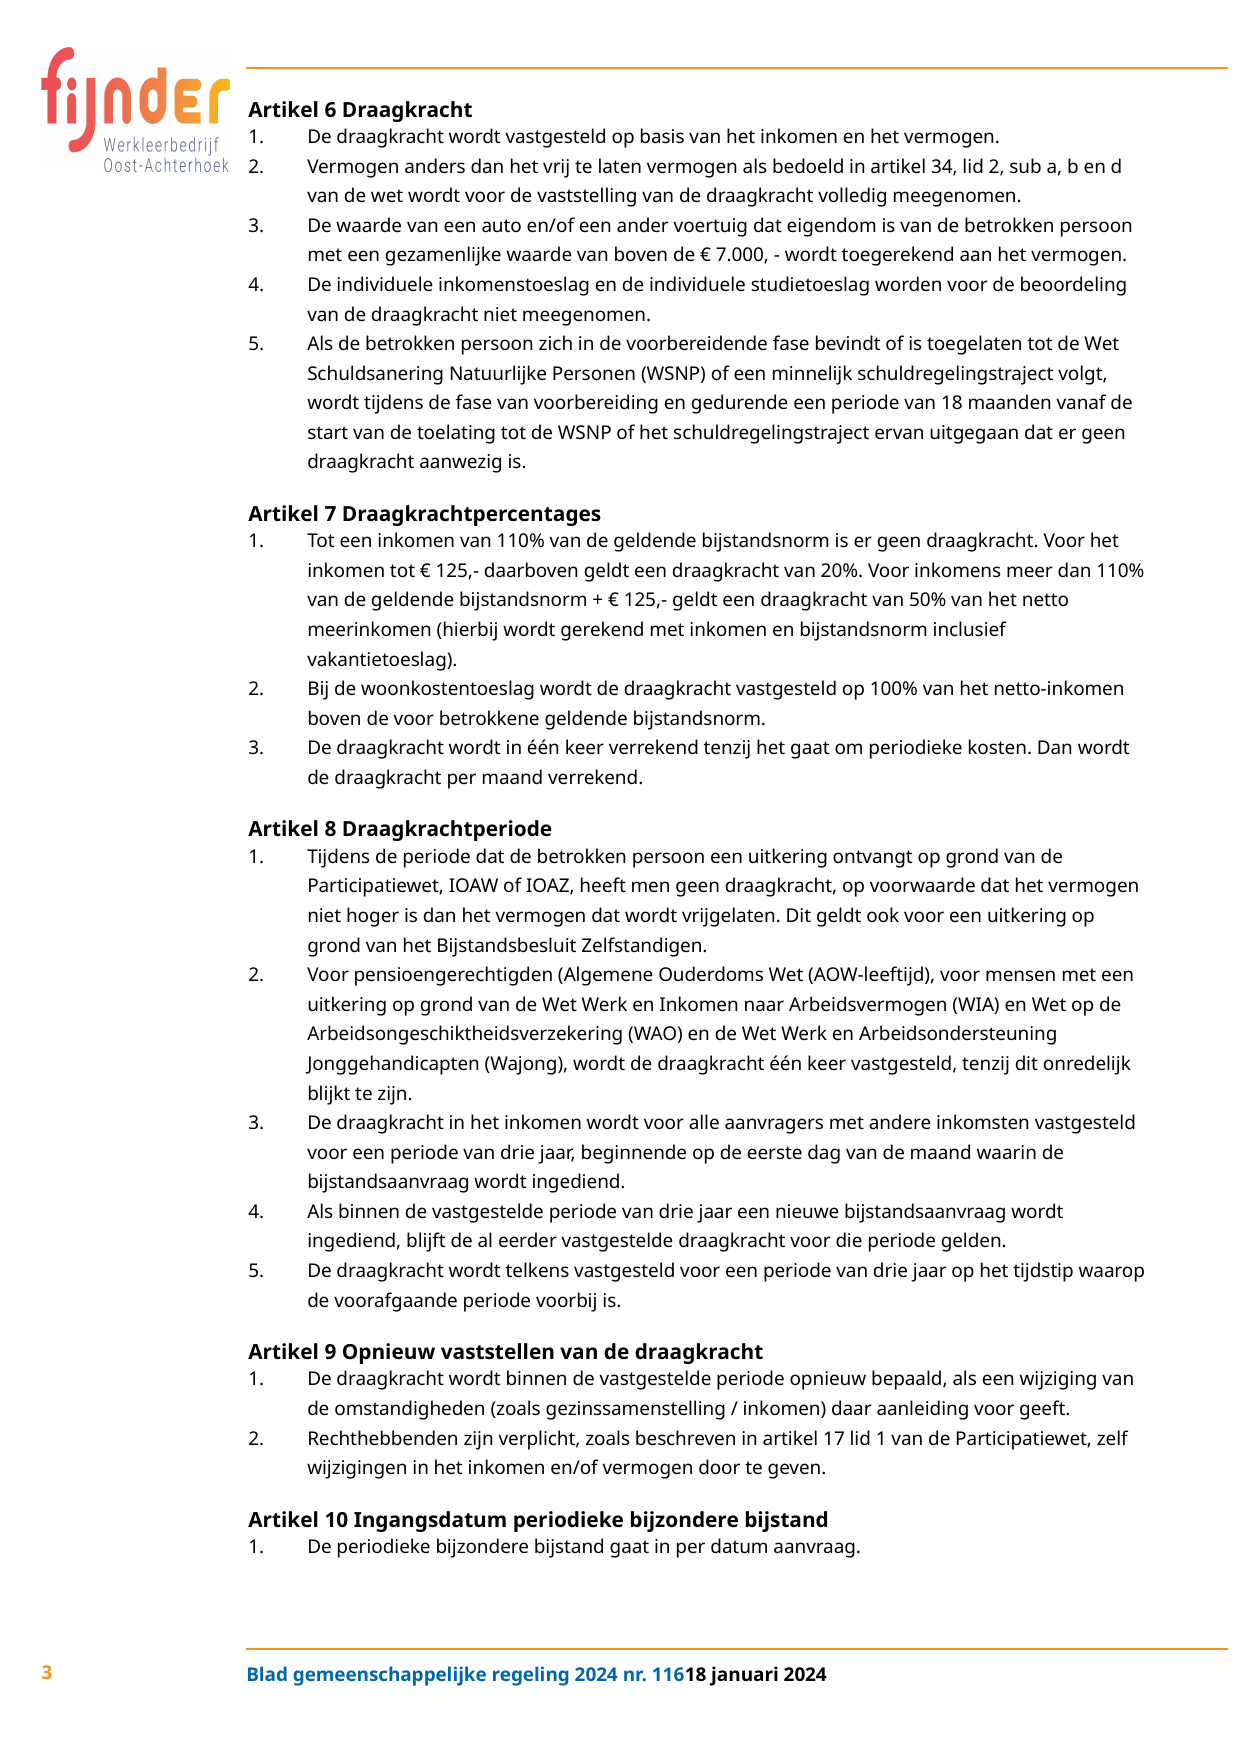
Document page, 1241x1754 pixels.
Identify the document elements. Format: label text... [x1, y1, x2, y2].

list Bij de woonkostentoeslag wordt de draagkracht vastgesteld op 100% van het netto-inkomen boven de voor betrokkene geldende bijstandsnorm. [248, 675, 1152, 731]
list Als de betrokken persoon zich in de voorbereidende fase bevindt of is toegelaten tot de Wet Schuldsanering Natuurlijke Personen (WSNP) of een minnelijk schuldregelingstraject volgt, wordt tijdens de fase van voorbereiding en gedurende een periode van 18 maanden vanaf de start van de toelating tot de WSNP of het schuldregelingstraject ervan uitgegaan dat er geen draagkracht aanwezig is. [248, 330, 1152, 474]
list De periodieke bijzondere bijstand gaat in per datum aanvraag. [248, 1533, 1152, 1559]
text Artikel 7 Draagkrachtpercentages [248, 499, 1152, 527]
list Voor pensioengerechtigden (Algemene Ouderdoms Wet (AOW-leeftijd), voor mensen met een uitkering op grond van de Wet Werk en Inkomen naar Arbeidsvermogen (WIA) en Wet op de Arbeidsongeschiktheidsverzekering (WAO) en de Wet Werk en Arbeidsondersteuning Jonggehandicapten (Wajong), wordt de draagkracht één keer vastgesteld, tenzij dit onredelijk blijkt te zijn. [248, 961, 1152, 1105]
list Rechthebbenden zijn verplicht, zoals beschreven in artikel 17 lid 1 van de Participatiewet, zelf wijzigingen in het inkomen en/of vermogen door te geven. [248, 1425, 1152, 1480]
list De draagkracht wordt in één keer verrekend tenzij het gaat om periodieke kosten. Dan wordt de draagkracht per maand verrekend. [248, 734, 1152, 790]
list De individuele inkomenstoeslag en de individuele studietoeslag worden voor de beoordeling van de draagkracht niet meegenomen. [248, 271, 1152, 326]
list De draagkracht wordt binnen de vastgestelde periode opnieuw bepaald, als een wijziging van de omstandigheden (zoals gezinssamenstelling / inkomen) daar aanleiding voor geeft. [248, 1366, 1152, 1421]
list De draagkracht wordt vastgesteld op basis van het inkomen en het vermogen. [248, 123, 1152, 149]
list Tijdens de periode dat de betrokken persoon een uitkering ontvangt op grond van de Participatiewet, IOAW of IOAZ, heeft men geen draagkracht, op voorwaarde dat het vermogen niet hoger is dan het vermogen dat wordt vrijgelaten. Dit geldt ook voor een uitkering op grond van het Bijstandsbesluit Zelfstandigen. [248, 843, 1152, 957]
list De draagkracht in het inkomen wordt voor alle aanvragers met andere inkomsten vastgesteld voor een periode van drie jaar, beginnende op de eerste dag van de maand waarin de bijstandsaanvraag wordt ingediend. [248, 1109, 1152, 1194]
text Artikel 6 Draagkracht [248, 95, 1152, 123]
list Vermogen anders dan het vrij te laten vermogen als bedoeld in artikel 34, lid 2, sub a, b en d van de wet wordt voor de vaststelling van de draagkracht volledig meegenomen. [248, 153, 1152, 208]
picture [41, 47, 231, 172]
list De waarde van een auto en/of een ander voertuig dat eigendom is van de betrokken persoon met een gezamenlijke waarde van boven de € 7.000, - wordt toegerekend aan het vermogen. [248, 212, 1152, 267]
list Tot een inkomen van 110% van de geldende bijstandsnorm is er geen draagkracht. Voor het inkomen tot € 125,- daarboven geldt een draagkracht van 20%. Voor inkomens meer dan 110% van de geldende bijstandsnorm + € 125,- geldt een draagkracht van 50% van het netto meerinkomen (hierbij wordt gerekend met inkomen en bijstandsnorm inclusief vakantietoeslag). [248, 527, 1152, 672]
list De draagkracht wordt telkens vastgesteld voor een periode van drie jaar op het tijdstip waarop de voorafgaande periode voorbij is. [248, 1257, 1152, 1312]
list Als binnen de vastgestelde periode van drie jaar een nieuwe bijstandsaanvraag wordt ingediend, blijft de al eerder vastgestelde draagkracht voor die periode gelden. [248, 1198, 1152, 1253]
text Artikel 8 Draagkrachtperiode [248, 814, 1152, 843]
text Artikel 10 Ingangsdatum periodieke bijzondere bijstand [248, 1505, 1152, 1533]
text Artikel 9 Opnieuw vaststellen van de draagkracht [248, 1337, 1152, 1366]
